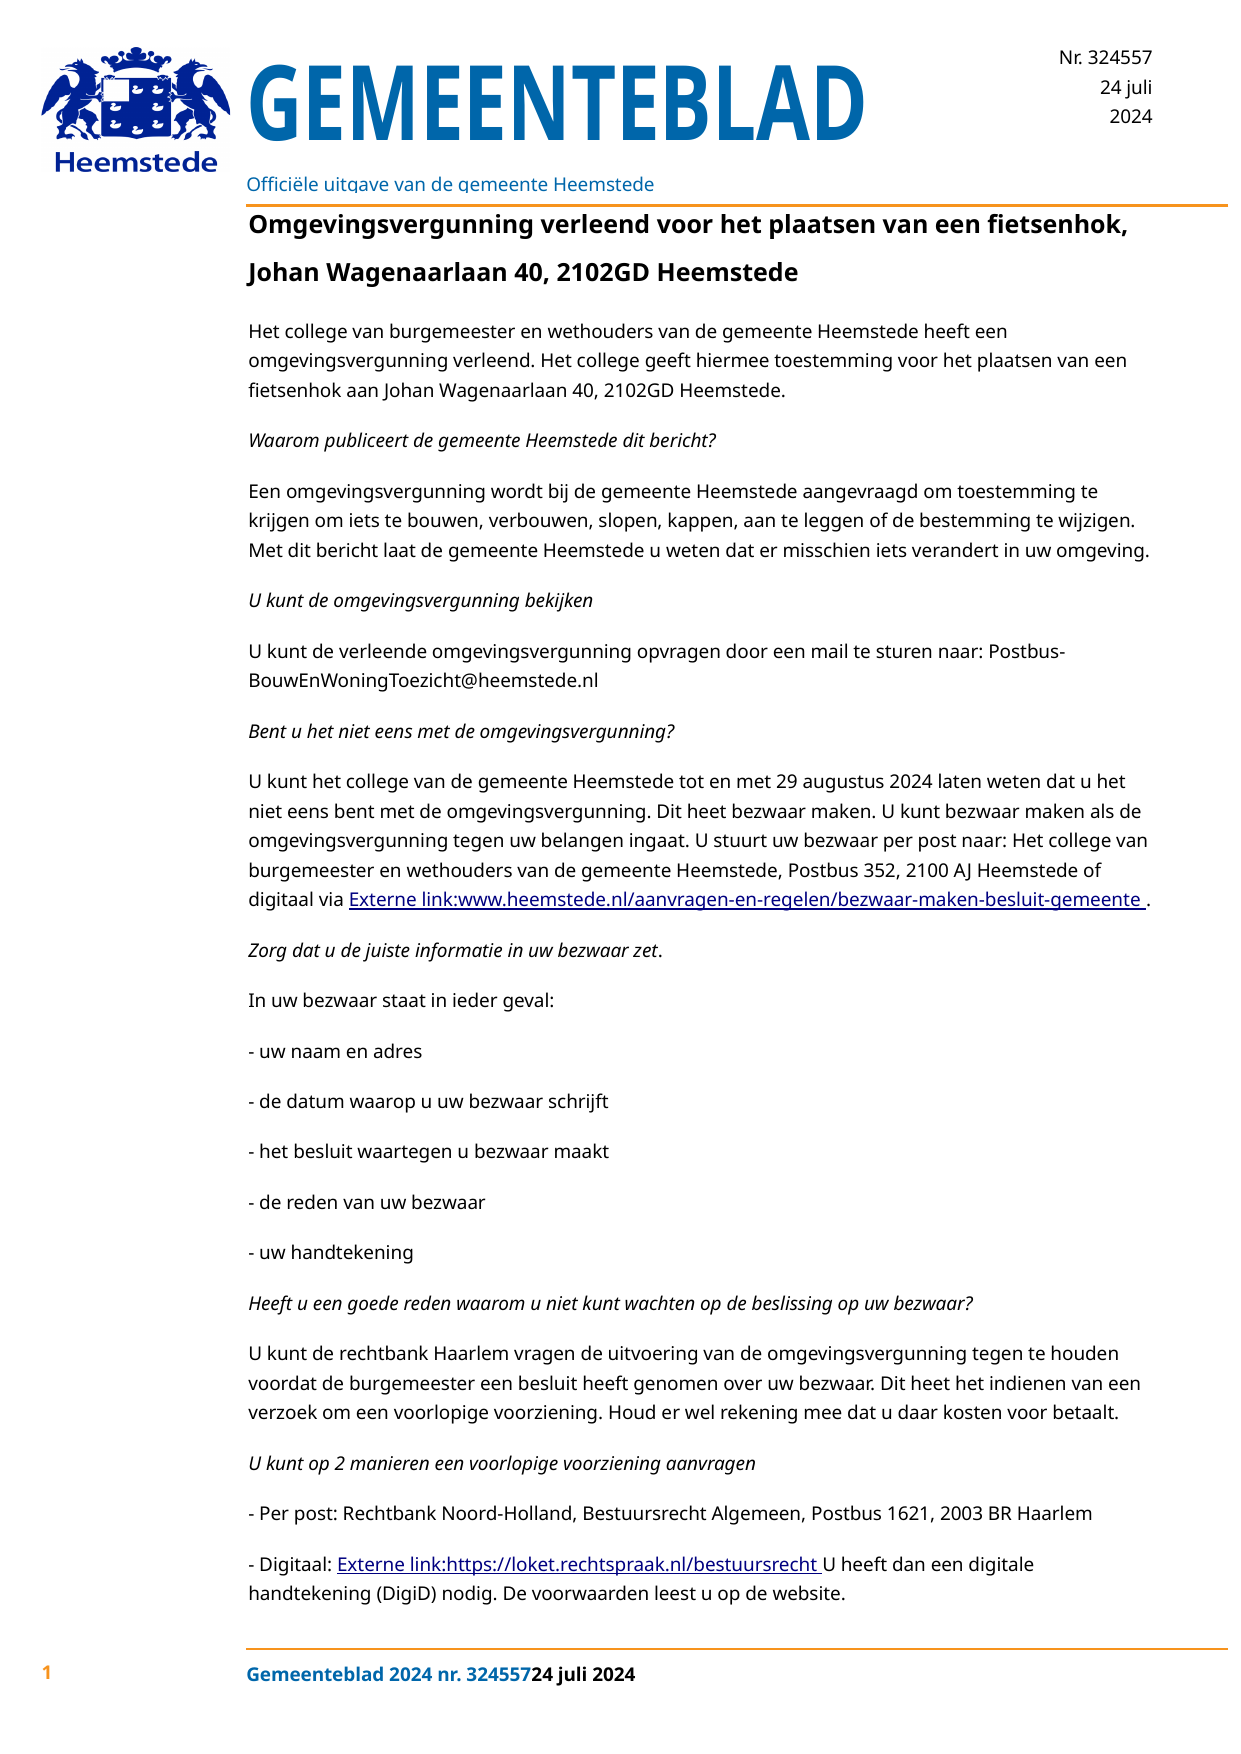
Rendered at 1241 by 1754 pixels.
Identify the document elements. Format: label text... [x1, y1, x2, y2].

text Het college van burgemeester en wethouders van de gemeente Heemstede heeft een omgevingsvergunning verleend. Het college geeft hiermee toestemming voor het plaatsen van een fietsenhok aan Johan Wagenaarlaan 40, 2102GD Heemstede. [248, 318, 1152, 403]
picture [41, 47, 231, 172]
text Waarom publiceert de gemeente Heemstede dit bericht? [248, 427, 1152, 453]
text Zorg dat u de juiste informatie in uw bezwaar zet. [248, 937, 1152, 963]
text - de datum waarop u uw bezwaar schrijft [248, 1088, 1152, 1114]
text Omgevingsvergunning verleend voor het plaatsen van een fietsenhok, Johan Wagenaarlaan 40, 2102GD Heemstede [248, 207, 1152, 288]
text U kunt de verleende omgevingsvergunning opvragen door een mail te sturen naar: Postbus-BouwEnWoningToezicht@heemstede.nl [248, 638, 1152, 693]
text U kunt de rechtbank Haarlem vragen de uitvoering van de omgevingsvergunning tegen te houden voordat de burgemeester een besluit heeft genomen over uw bezwaar. Dit heet het indienen van een verzoek om een voorlopige voorziening. Houd er wel rekening mee dat u daar kosten voor betaalt. [248, 1340, 1152, 1425]
text U kunt het college van de gemeente Heemstede tot en met 29 augustus 2024 laten weten dat u het niet eens bent met de omgevingsvergunning. Dit heet bezwaar maken. U kunt bezwaar maken als de omgevingsvergunning tegen uw belangen ingaat. U stuurt uw bezwaar per post naar: Het college van burgemeester en wethouders van de gemeente Heemstede, Postbus 352, 2100 AJ Heemstede of digitaal via Externe link:www.heemstede.nl/aanvragen-en-regelen/bezwaar-maken-besluit-gemeente . [248, 768, 1152, 912]
text - Per post: Rechtbank Noord-Holland, Bestuursrecht Algemeen, Postbus 1621, 2003 BR Haarlem [248, 1500, 1152, 1526]
text - de reden van uw bezwaar [248, 1189, 1152, 1215]
text U kunt op 2 manieren een voorlopige voorziening aanvragen [248, 1450, 1152, 1476]
text U kunt de omgevingsvergunning bekijken [248, 587, 1152, 613]
text - uw naam en adres [248, 1038, 1152, 1064]
text Een omgevingsvergunning wordt bij de gemeente Heemstede aangevraagd om toestemming te krijgen om iets te bouwen, verbouwen, slopen, kappen, aan te leggen of de bestemming te wijzigen. Met dit bericht laat de gemeente Heemstede u weten dat er misschien iets verandert in uw omgeving. [248, 478, 1152, 563]
text Heeft u een goede reden waarom u niet kunt wachten op de beslissing op uw bezwaar? [248, 1290, 1152, 1316]
text Bent u het niet eens met de omgevingsvergunning? [248, 718, 1152, 744]
text - het besluit waartegen u bezwaar maakt [248, 1139, 1152, 1164]
text In uw bezwaar staat in ieder geval: [248, 987, 1152, 1013]
text - uw handtekening [248, 1239, 1152, 1265]
text - Digitaal: Externe link:https://loket.rechtspraak.nl/bestuursrecht U heeft dan een digitale handtekening (DigiD) nodig. De voorwaarden leest u op de website. [248, 1551, 1152, 1606]
